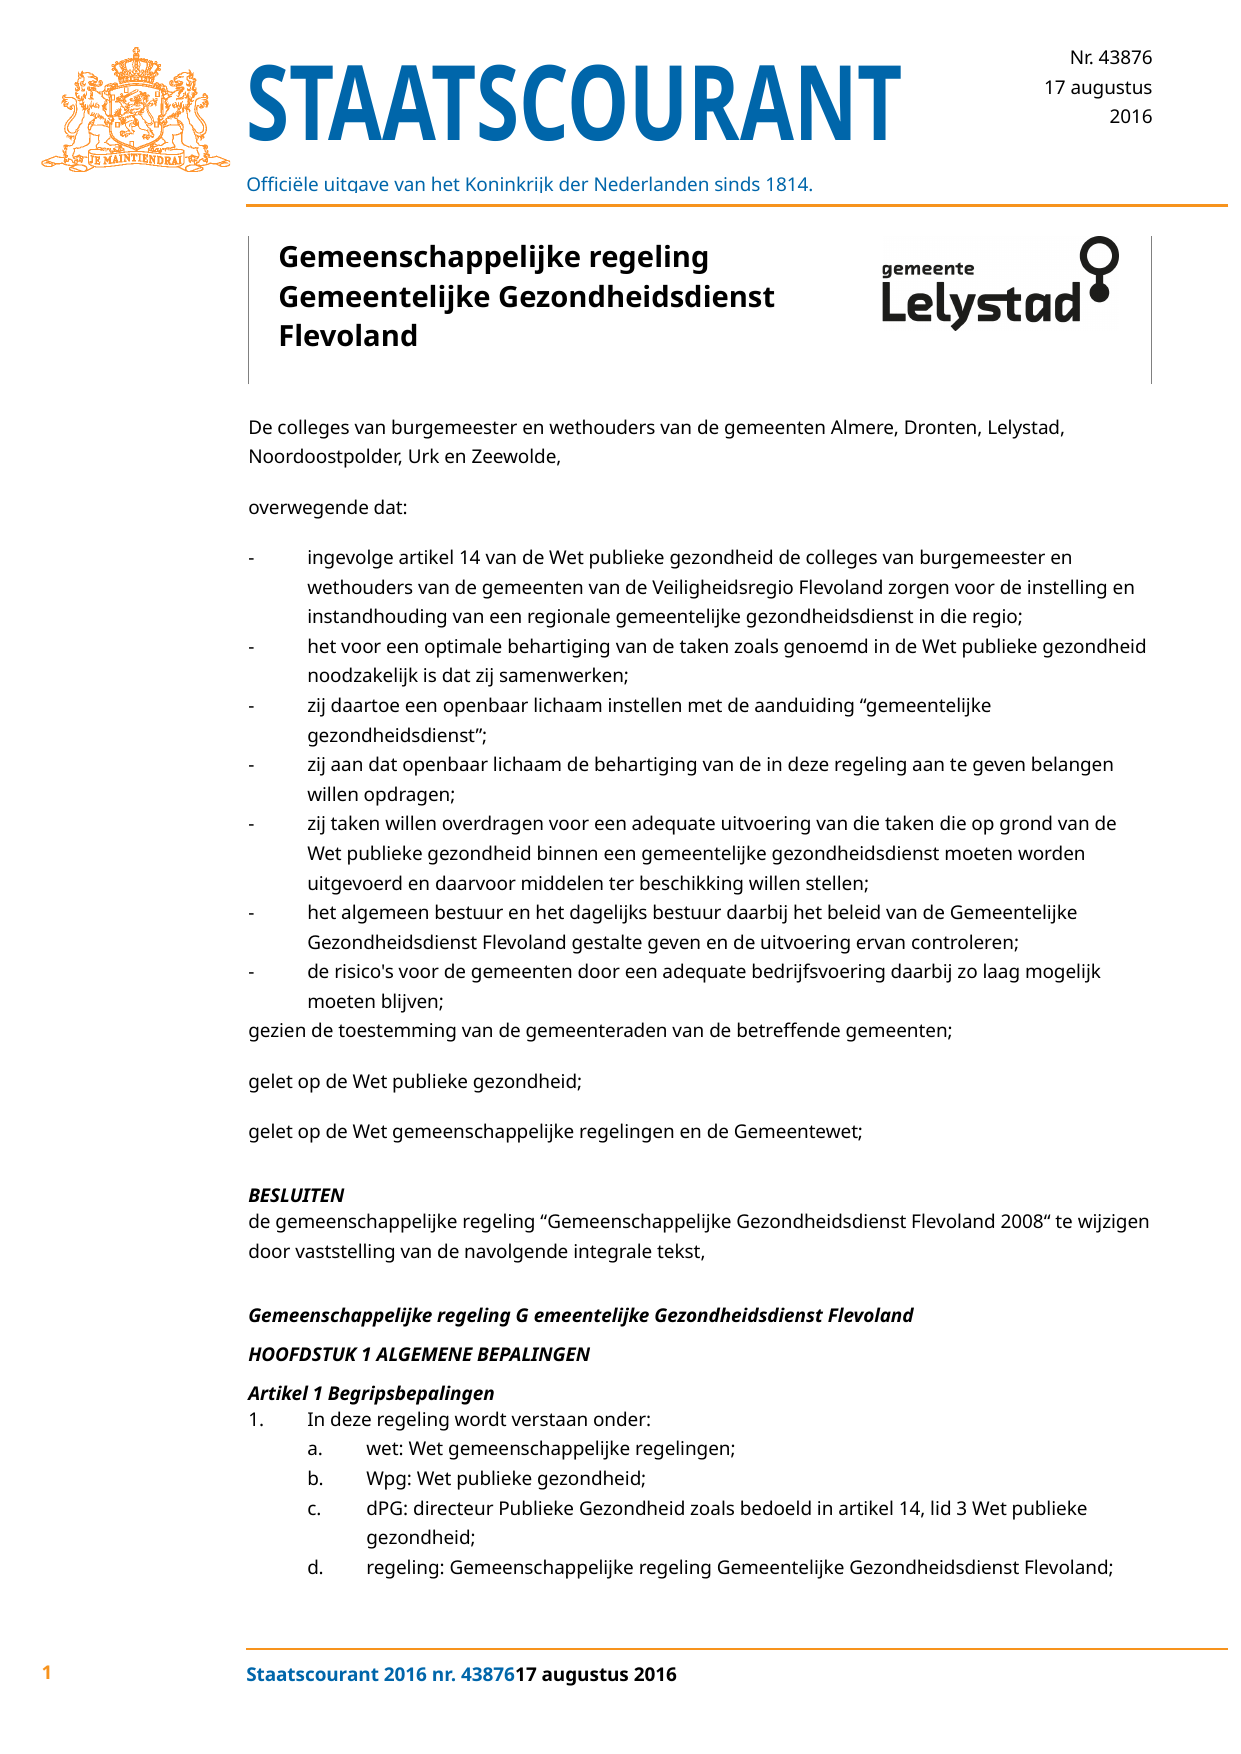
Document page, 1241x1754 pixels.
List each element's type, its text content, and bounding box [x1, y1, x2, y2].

picture [882, 236, 1119, 331]
list het algemeen bestuur en het dagelijks bestuur daarbij het beleid van de Gemeentelijke Gezondheidsdienst Flevoland gestalte geven en de uitvoering ervan controleren; [248, 899, 1152, 955]
list dPG: directeur Publieke Gezondheid zoals bedoeld in artikel 14, lid 3 Wet publieke gezondheid; [307, 1495, 1152, 1550]
list de risico's voor de gemeenten door een adequate bedrijfsvoering daarbij zo laag mogelijk moeten blijven; [248, 958, 1152, 1014]
list Wpg: Wet publieke gezondheid; [307, 1465, 1152, 1491]
text overwegende dat: [248, 494, 1152, 520]
list zij daartoe een openbaar lichaam instellen met de aanduiding “gemeentelijke gezondheidsdienst”; [248, 692, 1152, 748]
list het voor een optimale behartiging van de taken zoals genoemd in de Wet publieke gezondheid noodzakelijk is dat zij samenwerken; [248, 633, 1152, 688]
list zij taken willen overdragen voor een adequate uitvoering van die taken die op grond van de Wet publieke gezondheid binnen een gemeentelijke gezondheidsdienst moeten worden uitgevoerd en daarvoor middelen ter beschikking willen stellen; [248, 811, 1152, 896]
text gelet op de Wet publieke gezondheid; [248, 1068, 1152, 1094]
text gelet op de Wet gemeenschappelijke regelingen en de Gemeentewet; [248, 1118, 1152, 1144]
table_header [850, 236, 1151, 384]
text Gemeenschappelijke regeling G emeentelijke Gezondheidsdienst Flevoland [248, 1302, 1152, 1327]
picture [41, 47, 231, 172]
list In deze regeling wordt verstaan onder: [248, 1406, 1152, 1432]
text de gemeenschappelijke regeling “Gemeenschappelijke Gezondheidsdienst Flevoland 2008“ te wijzigen door vaststelling van de navolgende integrale tekst, [248, 1208, 1152, 1263]
text HOOFDSTUK 1 ALGEMENE BEPALINGEN [248, 1341, 1152, 1367]
list wet: Wet gemeenschappelijke regelingen; [307, 1436, 1152, 1461]
list ingevolge artikel 14 van de Wet publieke gezondheid de colleges van burgemeester en wethouders van de gemeenten van de Veiligheidsregio Flevoland zorgen voor de instelling en instandhouding van een regionale gemeentelijke gezondheidsdienst in die regio; [248, 544, 1152, 629]
text De colleges van burgemeester en wethouders van de gemeenten Almere, Dronten, Lelystad, Noordoostpolder, Urk en Zeewolde, [248, 414, 1152, 469]
table_header Gemeenschappelijke regeling Gemeentelijke Gezondheidsdienst Flevoland [249, 236, 850, 384]
list zij aan dat openbaar lichaam de behartiging van de in deze regeling aan te geven belangen willen opdragen; [248, 751, 1152, 807]
list regeling: Gemeenschappelijke regeling Gemeentelijke Gezondheidsdienst Flevoland; [307, 1554, 1152, 1580]
text Artikel 1 Begripsbepalingen [248, 1380, 1152, 1406]
text BESLUITEN [248, 1182, 1152, 1208]
text gezien de toestemming van de gemeenteraden van de betreffende gemeenten; [248, 1018, 1152, 1043]
